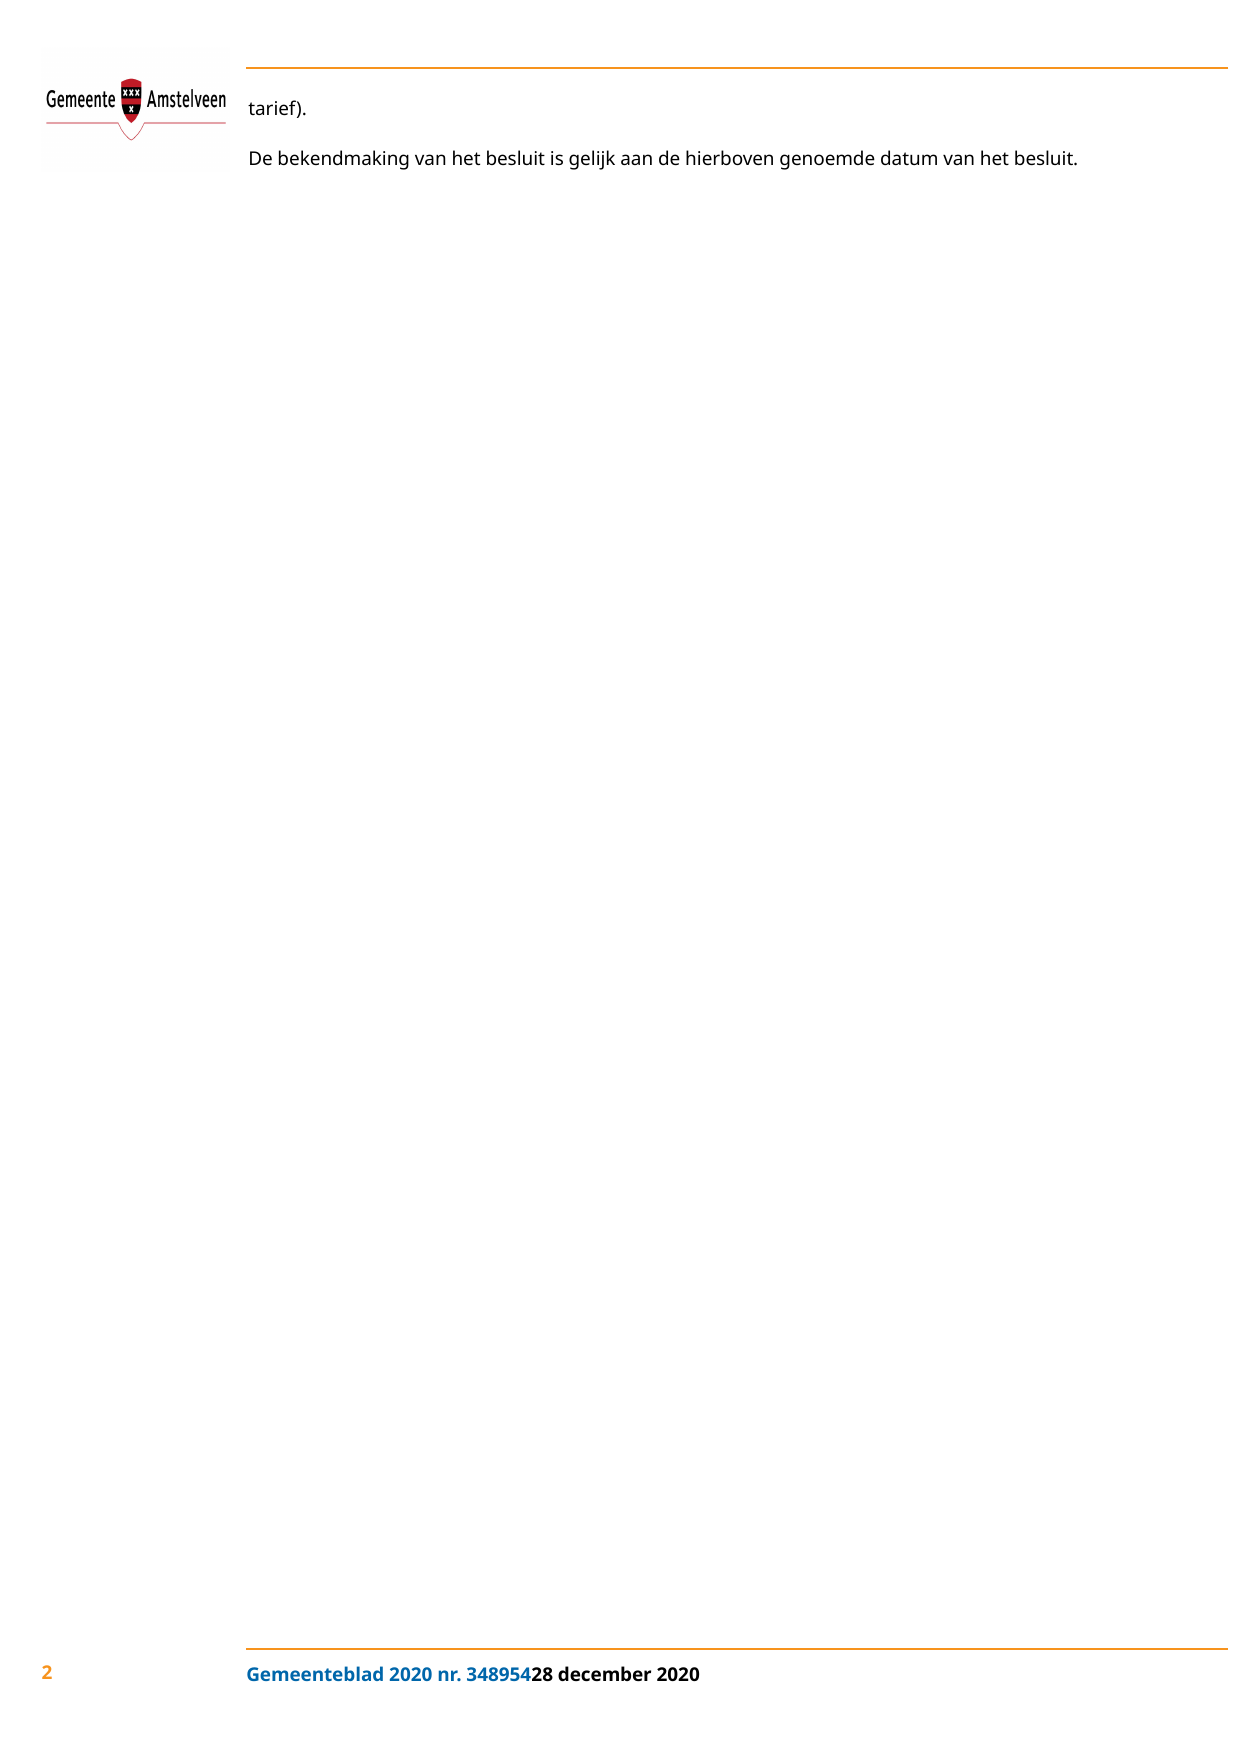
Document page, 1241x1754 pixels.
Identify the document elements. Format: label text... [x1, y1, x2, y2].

picture [41, 47, 231, 172]
text tarief). [248, 95, 1152, 121]
text De bekendmaking van het besluit is gelijk aan de hierboven genoemde datum van het besluit. [248, 145, 1152, 171]
